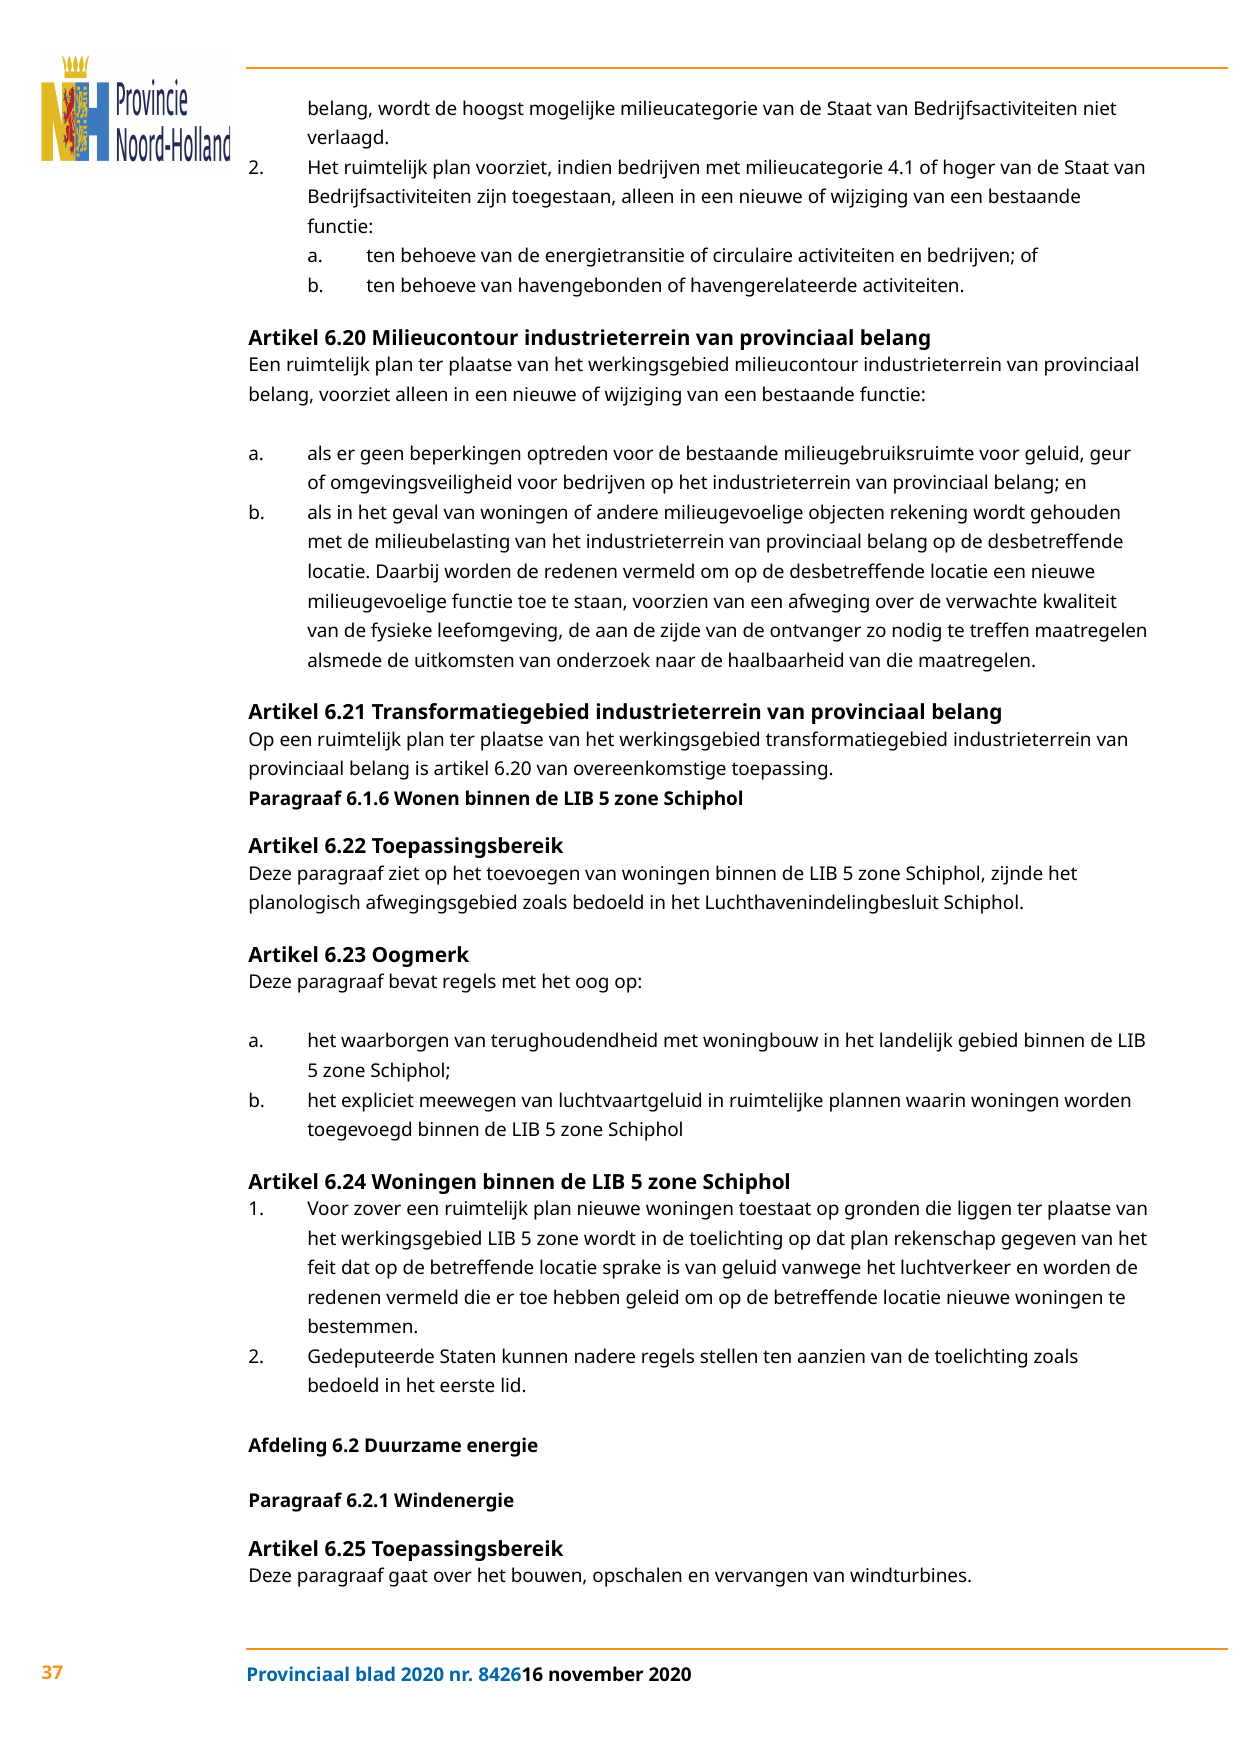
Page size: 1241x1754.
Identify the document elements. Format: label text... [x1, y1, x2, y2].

text Artikel 6.25 Toepassingsbereik [248, 1534, 1152, 1562]
text Op een ruimtelijk plan ter plaatse van het werkingsgebied transformatiegebied industrieterrein van provinciaal belang is artikel 6.20 van overeenkomstige toepassing. [248, 726, 1152, 781]
list Het ruimtelijk plan voorziet, indien bedrijven met milieucategorie 4.1 of hoger van de Staat van Bedrijfsactiviteiten zijn toegestaan, alleen in een nieuwe of wijziging van een bestaande functie: [248, 154, 1152, 239]
text Artikel 6.24 Woningen binnen de LIB 5 zone Schiphol [248, 1167, 1152, 1195]
list als er geen beperkingen optreden voor de bestaande milieugebruiksruimte voor geluid, geur of omgevingsveiligheid voor bedrijven op het industrieterrein van provinciaal belang; en [248, 440, 1152, 495]
text Artikel 6.21 Transformatiegebied industrieterrein van provinciaal belang [248, 697, 1152, 726]
text Deze paragraaf gaat over het bouwen, opschalen en vervangen van windturbines. [248, 1562, 1152, 1588]
text Paragraaf 6.1.6 Wonen binnen de LIB 5 zone Schiphol [248, 785, 1152, 811]
text Deze paragraaf ziet op het toevoegen van woningen binnen de LIB 5 zone Schiphol, zijnde het planologisch afwegingsgebied zoals bedoeld in het Luchthavenindelingbesluit Schiphol. [248, 860, 1152, 915]
list Voor zover een ruimtelijk plan nieuwe woningen toestaat op gronden die liggen ter plaatse van het werkingsgebied LIB 5 zone wordt in de toelichting op dat plan rekenschap gegeven van het feit dat op de betreffende locatie sprake is van geluid vanwege het luchtverkeer en worden de redenen vermeld die er toe hebben geleid om op de betreffende locatie nieuwe woningen te bestemmen. [248, 1195, 1152, 1339]
list als in het geval van woningen of andere milieugevoelige objecten rekening wordt gehouden met de milieubelasting van het industrieterrein van provinciaal belang op de desbetreffende locatie. Daarbij worden de redenen vermeld om op de desbetreffende locatie een nieuwe milieugevoelige functie toe te staan, voorzien van een afweging over de verwachte kwaliteit van de fysieke leefomgeving, de aan de zijde van de ontvanger zo nodig te treffen maatregelen alsmede de uitkomsten van onderzoek naar de haalbaarheid van die maatregelen. [248, 499, 1152, 673]
text Paragraaf 6.2.1 Windenergie [248, 1487, 1152, 1513]
list ten behoeve van havengebonden of havengerelateerde activiteiten. [307, 272, 1152, 298]
text Artikel 6.20 Milieucontour industrieterrein van provinciaal belang [248, 323, 1152, 351]
text Deze paragraaf bevat regels met het oog op: [248, 968, 1152, 994]
text Een ruimtelijk plan ter plaatse van het werkingsgebied milieucontour industrieterrein van provinciaal belang, voorziet alleen in een nieuwe of wijziging van een bestaande functie: [248, 351, 1152, 406]
list Gedeputeerde Staten kunnen nadere regels stellen ten aanzien van de toelichting zoals bedoeld in het eerste lid. [248, 1343, 1152, 1398]
list het expliciet meewegen van luchtvaartgeluid in ruimtelijke plannen waarin woningen worden toegevoegd binnen de LIB 5 zone Schiphol [248, 1087, 1152, 1142]
list het waarborgen van terughoudendheid met woningbouw in het landelijk gebied binnen de LIB 5 zone Schiphol; [248, 1028, 1152, 1083]
list belang, wordt de hoogst mogelijke milieucategorie van de Staat van Bedrijfsactiviteiten niet verlaagd. [248, 95, 1152, 150]
text Afdeling 6.2 Duurzame energie [248, 1432, 1152, 1458]
text Artikel 6.23 Oogmerk [248, 940, 1152, 968]
list ten behoeve van de energietransitie of circulaire activiteiten en bedrijven; of [307, 243, 1152, 268]
text Artikel 6.22 Toepassingsbereik [248, 832, 1152, 860]
picture [41, 47, 231, 172]
